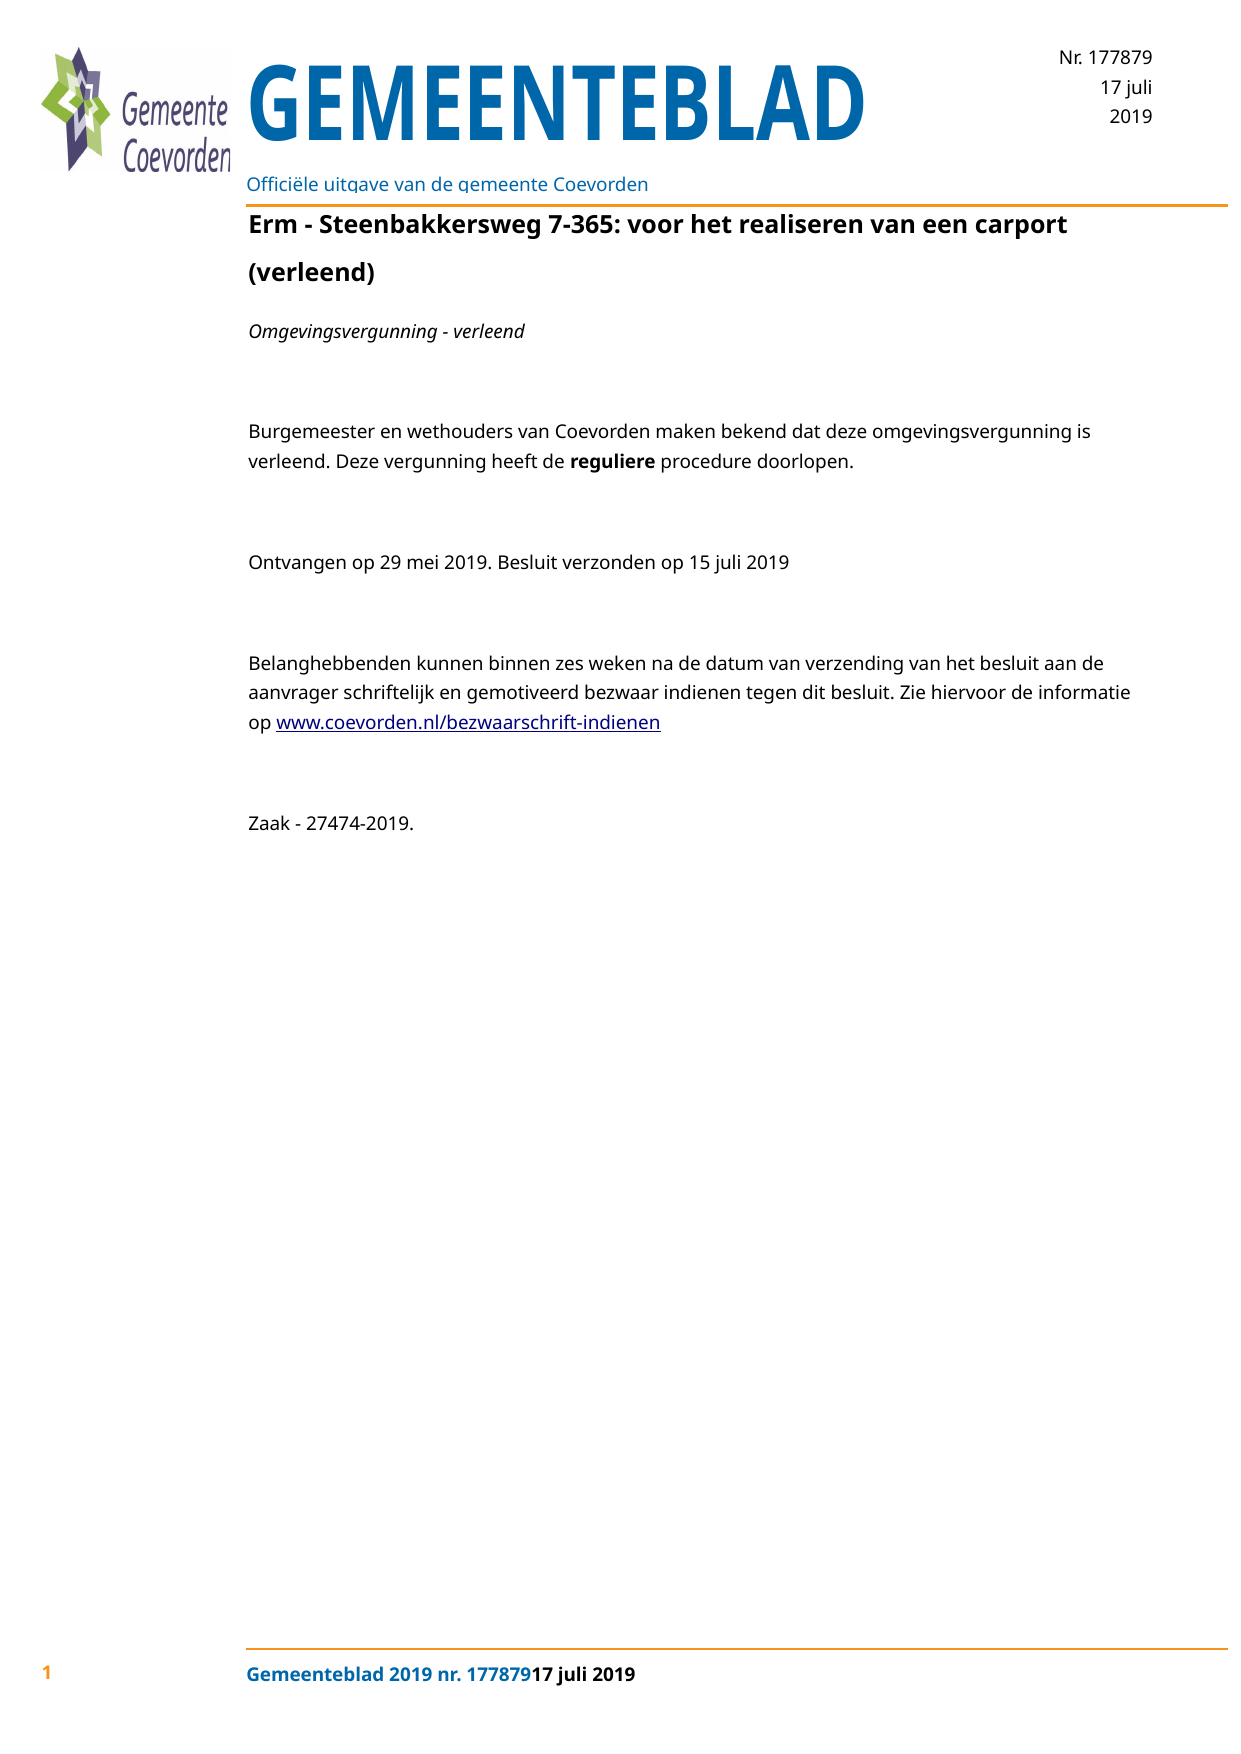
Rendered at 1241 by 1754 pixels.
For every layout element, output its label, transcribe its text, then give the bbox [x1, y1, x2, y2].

text Erm - Steenbakkersweg 7-365: voor het realiseren van een carport (verleend) [248, 207, 1152, 288]
text Belanghebbenden kunnen binnen zes weken na de datum van verzending van het besluit aan de aanvrager schriftelijk en gemotiveerd bezwaar indienen tegen dit besluit. Zie hiervoor de informatie op www.coevorden.nl/bezwaarschrift-indienen [248, 650, 1152, 735]
picture [41, 47, 231, 172]
text Burgemeester en wethouders van Coevorden maken bekend dat deze omgevingsvergunning is verleend. Deze vergunning heeft de reguliere procedure doorlopen. [248, 419, 1152, 474]
text Zaak - 27474-2019. [248, 810, 1152, 836]
text Ontvangen op 29 mei 2019. Besluit verzonden op 15 juli 2019 [248, 549, 1152, 575]
text Omgevingsvergunning - verleend [248, 318, 1152, 344]
